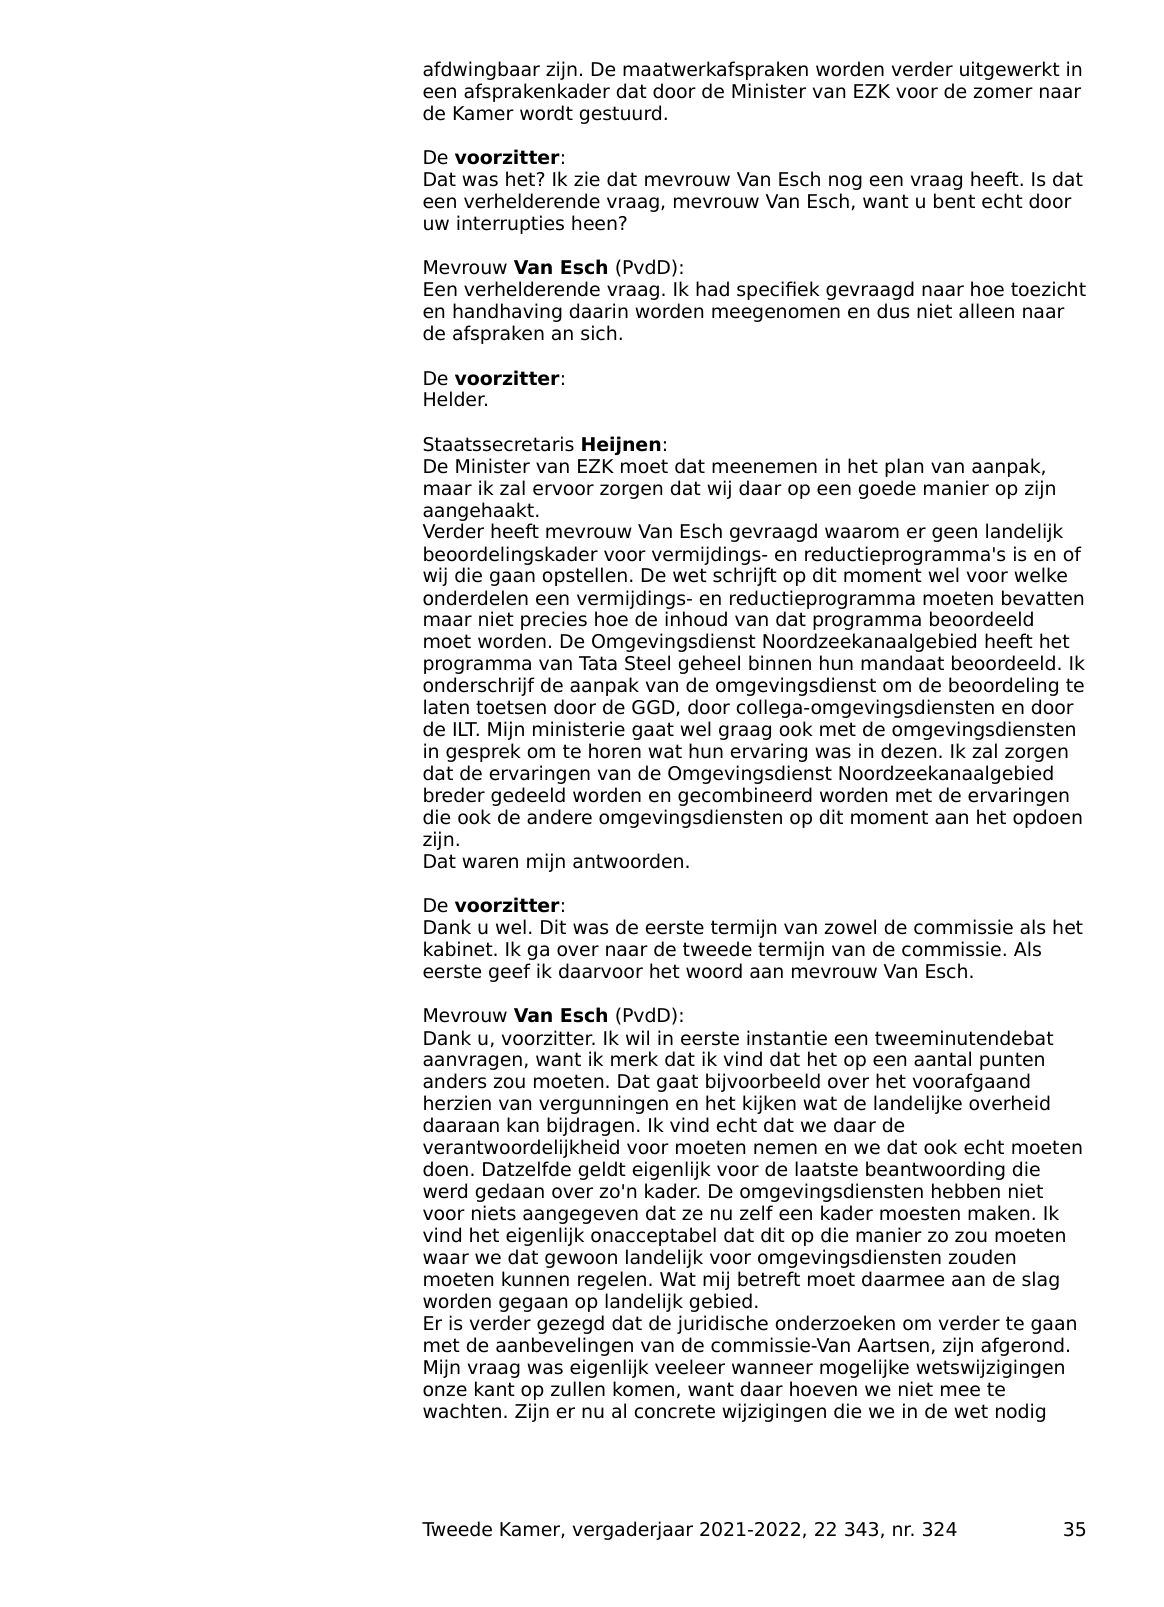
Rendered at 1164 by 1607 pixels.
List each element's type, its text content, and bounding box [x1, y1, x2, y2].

text Staatssecretaris Heijnen: [422, 433, 1087, 456]
text Een verhelderende vraag. Ik had specifiek gevraagd naar hoe toezicht en handhaving daarin worden meegenomen en dus niet alleen naar de afspraken an sich. [422, 279, 1087, 345]
text De voorzitter: [422, 367, 1087, 389]
text Er is verder gezegd dat de juridische onderzoeken om verder te gaan met de aanbevelingen van de commissie-Van Aartsen, zijn afgerond. Mijn vraag was eigenlijk veeleer wanneer mogelijke wetswijzigingen onze kant op zullen komen, want daar hoeven we niet mee te wachten. Zijn er nu al concrete wijzigingen die we in de wet nodig [422, 1313, 1087, 1423]
text afdwingbaar zijn. De maatwerkafspraken worden verder uitgewerkt in een afsprakenkader dat door de Minister van EZK voor de zomer naar de Kamer wordt gestuurd. [422, 59, 1087, 125]
text De voorzitter: [422, 895, 1087, 917]
text Mevrouw Van Esch (PvdD): [422, 1005, 1087, 1027]
text Dat waren mijn antwoorden. [422, 851, 1087, 873]
text Dank u wel. Dit was de eerste termijn van zowel de commissie als het kabinet. Ik ga over naar de tweede termijn van de commissie. Als eerste geef ik daarvoor het woord aan mevrouw Van Esch. [422, 917, 1087, 983]
text Helder. [422, 389, 1087, 411]
text Dat was het? Ik zie dat mevrouw Van Esch nog een vraag heeft. Is dat een verhelderende vraag, mevrouw Van Esch, want u bent echt door uw interrupties heen? [422, 169, 1087, 235]
text Verder heeft mevrouw Van Esch gevraagd waarom er geen landelijk beoordelingskader voor vermijdings- en reductieprogramma's is en of wij die gaan opstellen. De wet schrijft op dit moment wel voor welke onderdelen een vermijdings- en reductieprogramma moeten bevatten maar niet precies hoe de inhoud van dat programma beoordeeld moet worden. De Omgevingsdienst Noordzeekanaalgebied heeft het programma van Tata Steel geheel binnen hun mandaat beoordeeld. Ik onderschrijf de aanpak van de omgevingsdienst om de beoordeling te laten toetsen door de GGD, door collega-omgevingsdiensten en door de ILT. Mijn ministerie gaat wel graag ook met de omgevingsdiensten in gesprek om te horen wat hun ervaring was in dezen. Ik zal zorgen dat de ervaringen van de Omgevingsdienst Noordzeekanaalgebied breder gedeeld worden en gecombineerd worden met de ervaringen die ook de andere omgevingsdiensten op dit moment aan het opdoen zijn. [422, 521, 1087, 851]
text Mevrouw Van Esch (PvdD): [422, 257, 1087, 279]
text De voorzitter: [422, 147, 1087, 169]
text Dank u, voorzitter. Ik wil in eerste instantie een tweeminutendebat aanvragen, want ik merk dat ik vind dat het op een aantal punten anders zou moeten. Dat gaat bijvoorbeeld over het voorafgaand herzien van vergunningen en het kijken wat de landelijke overheid daaraan kan bijdragen. Ik vind echt dat we daar de verantwoordelijkheid voor moeten nemen en we dat ook echt moeten doen. Datzelfde geldt eigenlijk voor de laatste beantwoording die werd gedaan over zo'n kader. De omgevingsdiensten hebben niet voor niets aangegeven dat ze nu zelf een kader moesten maken. Ik vind het eigenlijk onacceptabel dat dit op die manier zo zou moeten waar we dat gewoon landelijk voor omgevingsdiensten zouden moeten kunnen regelen. Wat mij betreft moet daarmee aan de slag worden gegaan op landelijk gebied. [422, 1027, 1087, 1313]
text De Minister van EZK moet dat meenemen in het plan van aanpak, maar ik zal ervoor zorgen dat wij daar op een goede manier op zijn aangehaakt. [422, 456, 1087, 521]
